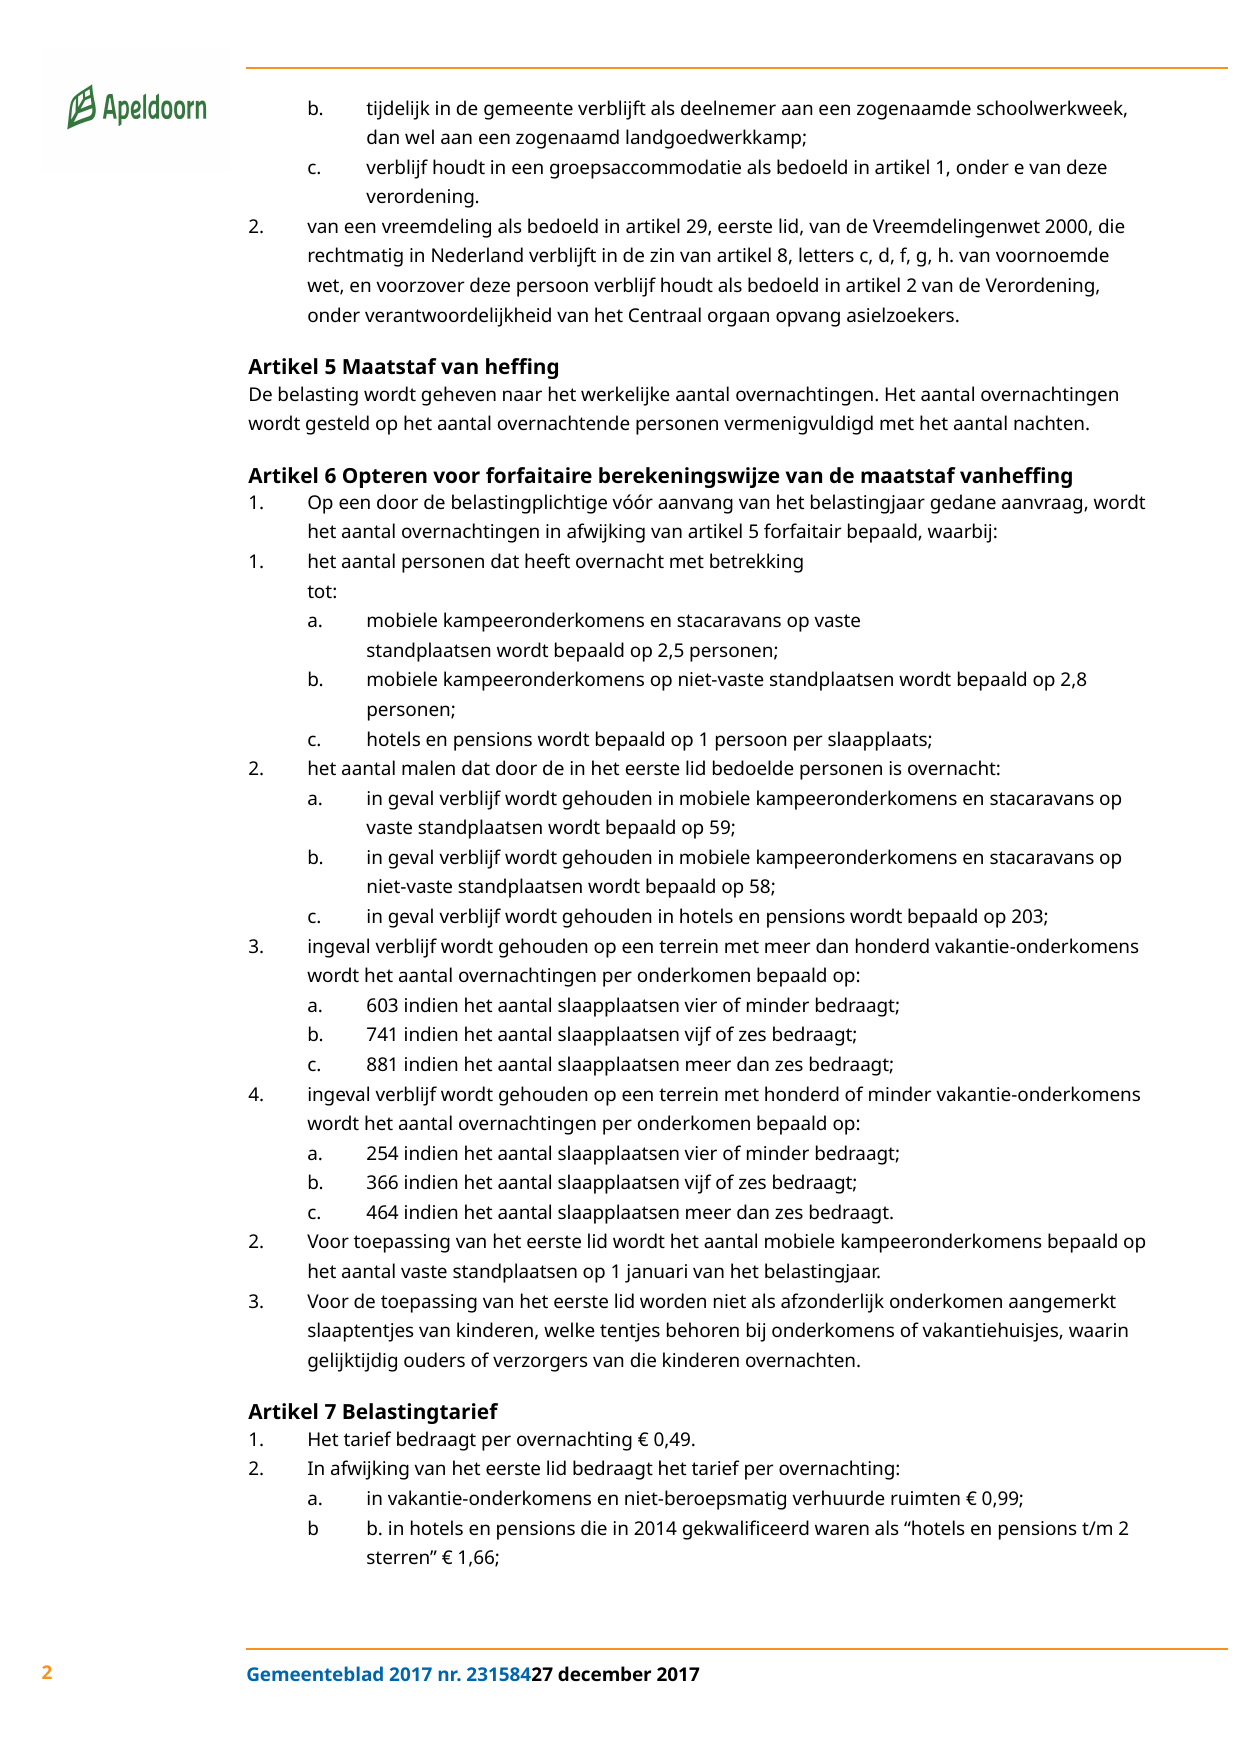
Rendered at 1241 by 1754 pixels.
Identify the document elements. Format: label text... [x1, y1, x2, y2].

text Artikel 5 Maatstaf van heffing [248, 352, 1152, 381]
list 254 indien het aantal slaapplaatsen vier of minder bedraagt; [307, 1140, 1152, 1166]
list Op een door de belastingplichtige vóór aanvang van het belastingjaar gedane aanvraag, wordt het aantal overnachtingen in afwijking van artikel 5 forfaitair bepaald, waarbij: [248, 489, 1152, 544]
list in geval verblijf wordt gehouden in mobiele kampeeronderkomens en stacaravans op niet-vaste standplaatsen wordt bepaald op 58; [307, 844, 1152, 899]
list van een vreemdeling als bedoeld in artikel 29, eerste lid, van de Vreemdelingenwet 2000, die rechtmatig in Nederland verblijft in de zin van artikel 8, letters c, d, f, g, h. van voornoemde wet, en voorzover deze persoon verblijf houdt als bedoeld in artikel 2 van de Verordening, onder verantwoordelijkheid van het Centraal orgaan opvang asielzoekers. [248, 213, 1152, 328]
list ingeval verblijf wordt gehouden op een terrein met honderd of minder vakantie-onderkomens wordt het aantal overnachtingen per onderkomen bepaald op: [248, 1081, 1152, 1136]
list standplaatsen wordt bepaald op 2,5 personen; [307, 637, 1152, 663]
list 464 indien het aantal slaapplaatsen meer dan zes bedraagt. [307, 1199, 1152, 1225]
list ingeval verblijf wordt gehouden op een terrein met meer dan honderd vakantie-onderkomens wordt het aantal overnachtingen per onderkomen bepaald op: [248, 933, 1152, 988]
list in geval verblijf wordt gehouden in hotels en pensions wordt bepaald op 203; [307, 903, 1152, 929]
list verblijf houdt in een groepsaccommodatie als bedoeld in artikel 1, onder e van deze verordening. [307, 154, 1152, 209]
list hotels en pensions wordt bepaald op 1 persoon per slaapplaats; [307, 726, 1152, 752]
picture [41, 47, 231, 172]
list b. in hotels en pensions die in 2014 gekwalificeerd waren als “hotels en pensions t/m 2 sterren” € 1,66; [307, 1515, 1152, 1570]
text De belasting wordt geheven naar het werkelijke aantal overnachtingen. Het aantal overnachtingen wordt gesteld op het aantal overnachtende personen vermenigvuldigd met het aantal nachten. [248, 381, 1152, 436]
list 366 indien het aantal slaapplaatsen vijf of zes bedraagt; [307, 1169, 1152, 1195]
list Het tarief bedraagt per overnachting € 0,49. [248, 1426, 1152, 1452]
text Artikel 6 Opteren voor forfaitaire berekeningswijze van de maatstaf vanheffing [248, 461, 1152, 489]
list 603 indien het aantal slaapplaatsen vier of minder bedraagt; [307, 992, 1152, 1018]
list in vakantie-onderkomens en niet-beroepsmatig verhuurde ruimten € 0,99; [307, 1485, 1152, 1511]
list mobiele kampeeronderkomens op niet-vaste standplaatsen wordt bepaald op 2,8 personen; [307, 667, 1152, 722]
list 881 indien het aantal slaapplaatsen meer dan zes bedraagt; [307, 1051, 1152, 1077]
list tot: [248, 578, 1152, 604]
text Artikel 7 Belastingtarief [248, 1397, 1152, 1426]
list in geval verblijf wordt gehouden in mobiele kampeeronderkomens en stacaravans op vaste standplaatsen wordt bepaald op 59; [307, 785, 1152, 840]
list het aantal personen dat heeft overnacht met betrekking [248, 548, 1152, 574]
list Voor toepassing van het eerste lid wordt het aantal mobiele kampeeronderkomens bepaald op het aantal vaste standplaatsen op 1 januari van het belastingjaar. [248, 1229, 1152, 1284]
list In afwijking van het eerste lid bedraagt het tarief per overnachting: [248, 1456, 1152, 1481]
list Voor de toepassing van het eerste lid worden niet als afzonderlijk onderkomen aangemerkt slaaptentjes van kinderen, welke tentjes behoren bij onderkomens of vakantiehuisjes, waarin gelijktijdig ouders of verzorgers van die kinderen overnachten. [248, 1288, 1152, 1373]
list 741 indien het aantal slaapplaatsen vijf of zes bedraagt; [307, 1022, 1152, 1047]
list het aantal malen dat door de in het eerste lid bedoelde personen is overnacht: [248, 755, 1152, 781]
list mobiele kampeeronderkomens en stacaravans op vaste [307, 607, 1152, 633]
list tijdelijk in de gemeente verblijft als deelnemer aan een zogenaamde schoolwerkweek, dan wel aan een zogenaamd landgoedwerkkamp; [307, 95, 1152, 150]
